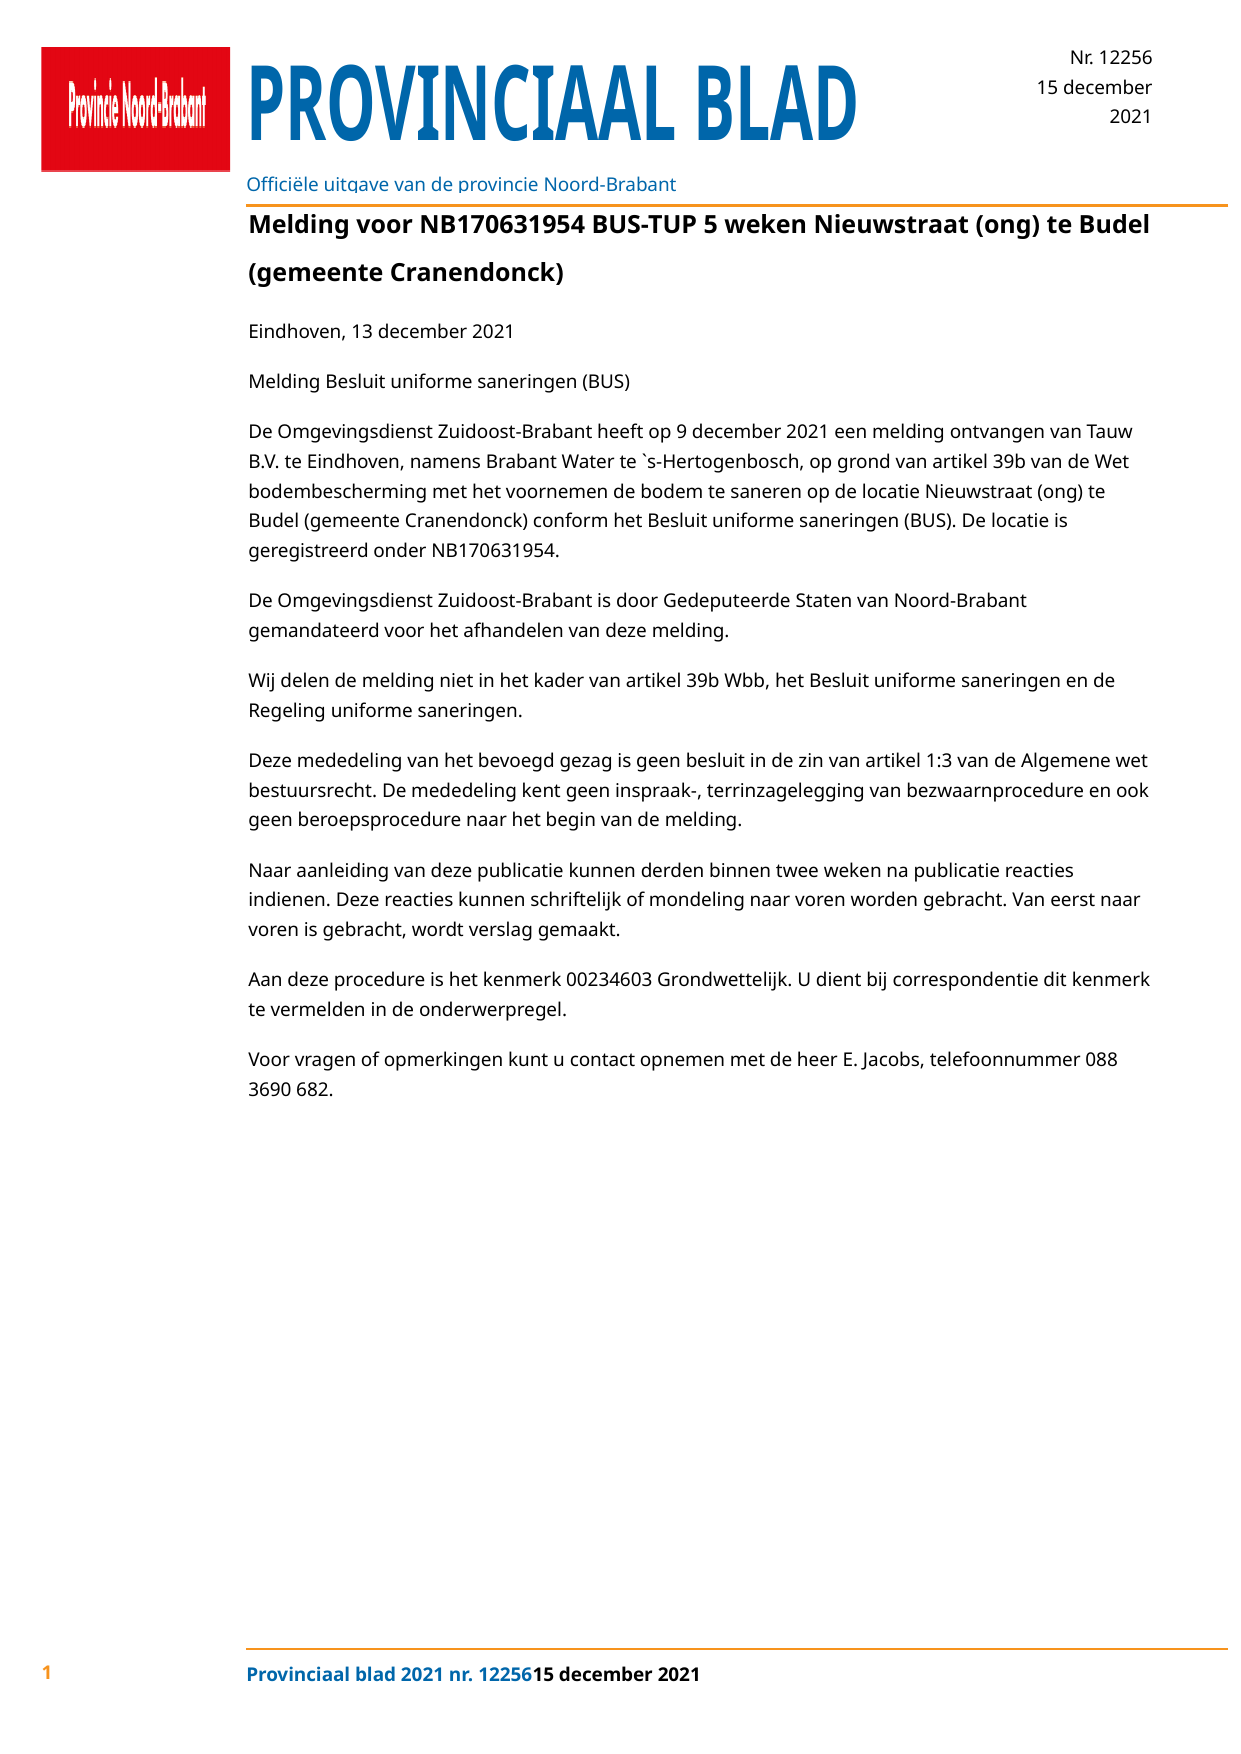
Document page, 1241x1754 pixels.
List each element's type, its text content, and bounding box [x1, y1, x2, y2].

text Wij delen de melding niet in het kader van artikel 39b Wbb, het Besluit uniforme saneringen en de Regeling uniforme saneringen. [248, 667, 1152, 723]
text De Omgevingsdienst Zuidoost-Brabant heeft op 9 december 2021 een melding ontvangen van Tauw B.V. te Eindhoven, namens Brabant Water te `s-Hertogenbosch, op grond van artikel 39b van de Wet bodembescherming met het voornemen de bodem te saneren op de locatie Nieuwstraat (ong) te Budel (gemeente Cranendonck) conform het Besluit uniforme saneringen (BUS). De locatie is geregistreerd onder NB170631954. [248, 419, 1152, 563]
text Melding Besluit uniforme saneringen (BUS) [248, 368, 1152, 394]
text De Omgevingsdienst Zuidoost-Brabant is door Gedeputeerde Staten van Noord-Brabant gemandateerd voor het afhandelen van deze melding. [248, 587, 1152, 643]
text Deze mededeling van het bevoegd gezag is geen besluit in de zin van artikel 1:3 van de Algemene wet bestuursrecht. De mededeling kent geen inspraak-, terrinzagelegging van bezwaarnprocedure en ook geen beroepsprocedure naar het begin van de melding. [248, 747, 1152, 832]
text Aan deze procedure is het kenmerk 00234603 Grondwettelijk. U dient bij correspondentie dit kenmerk te vermelden in de onderwerpregel. [248, 967, 1152, 1022]
text Naar aanleiding van deze publicatie kunnen derden binnen twee weken na publicatie reacties indienen. Deze reacties kunnen schriftelijk of mondeling naar voren worden gebracht. Van eerst naar voren is gebracht, wordt verslag gemaakt. [248, 857, 1152, 942]
text Voor vragen of opmerkingen kunt u contact opnemen met de heer E. Jacobs, telefoonnummer 088 3690 682. [248, 1047, 1152, 1102]
text Eindhoven, 13 december 2021 [248, 318, 1152, 344]
picture [41, 47, 231, 172]
text Melding voor NB170631954 BUS-TUP 5 weken Nieuwstraat (ong) te Budel (gemeente Cranendonck) [248, 207, 1152, 288]
